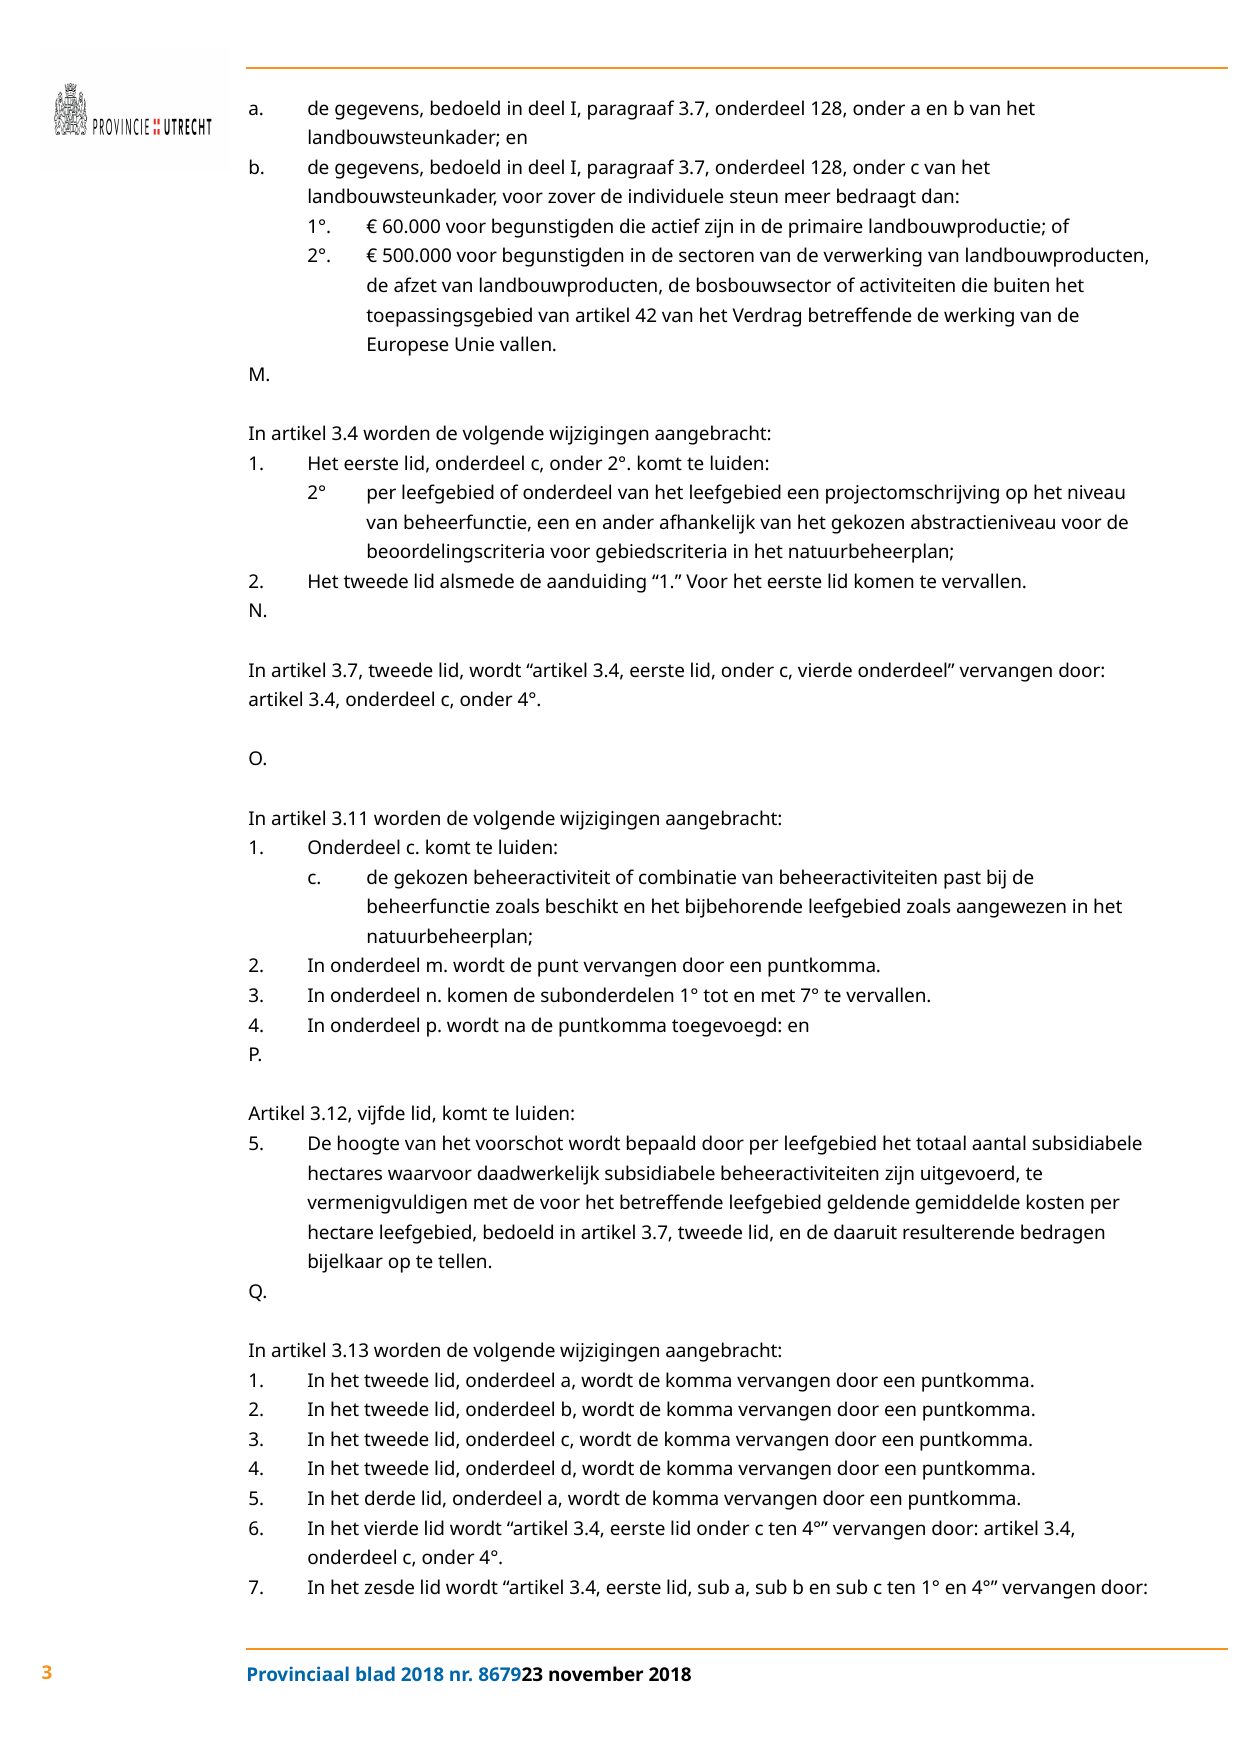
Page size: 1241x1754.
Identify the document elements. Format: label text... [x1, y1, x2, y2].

text Artikel 3.12, vijfde lid, komt te luiden: [248, 1101, 1152, 1126]
list € 500.000 voor begunstigden in de sectoren van de verwerking van landbouwproducten, de afzet van landbouwproducten, de bosbouwsector of activiteiten die buiten het toepassingsgebied van artikel 42 van het Verdrag betreffende de werking van de Europese Unie vallen. [307, 243, 1152, 357]
text Q. [248, 1278, 1152, 1304]
list Het eerste lid, onderdeel c, onder 2°. komt te luiden: [248, 450, 1152, 476]
text In artikel 3.7, tweede lid, wordt “artikel 3.4, eerste lid, onder c, vierde onderdeel” vervangen door: artikel 3.4, onderdeel c, onder 4°. [248, 657, 1152, 712]
list In onderdeel m. wordt de punt vervangen door een puntkomma. [248, 953, 1152, 978]
list In het tweede lid, onderdeel a, wordt de komma vervangen door een puntkomma. [248, 1367, 1152, 1393]
text M. [248, 361, 1152, 387]
list In het vierde lid wordt “artikel 3.4, eerste lid onder c ten 4°” vervangen door: artikel 3.4, onderdeel c, onder 4°. [248, 1515, 1152, 1570]
text In artikel 3.11 worden de volgende wijzigingen aangebracht: [248, 805, 1152, 831]
list In het zesde lid wordt “artikel 3.4, eerste lid, sub a, sub b en sub c ten 1° en 4°” vervangen door: [248, 1574, 1152, 1600]
list In het tweede lid, onderdeel b, wordt de komma vervangen door een puntkomma. [248, 1396, 1152, 1422]
text In artikel 3.4 worden de volgende wijzigingen aangebracht: [248, 420, 1152, 446]
list Onderdeel c. komt te luiden: [248, 834, 1152, 860]
list de gegevens, bedoeld in deel I, paragraaf 3.7, onderdeel 128, onder a en b van het landbouwsteunkader; en [248, 95, 1152, 150]
text O. [248, 746, 1152, 771]
picture [41, 47, 231, 172]
list de gekozen beheeractiviteit of combinatie van beheeractiviteiten past bij de beheerfunctie zoals beschikt en het bijbehorende leefgebied zoals aangewezen in het natuurbeheerplan; [307, 864, 1152, 949]
text P. [248, 1041, 1152, 1067]
list In het derde lid, onderdeel a, wordt de komma vervangen door een puntkomma. [248, 1485, 1152, 1511]
list In het tweede lid, onderdeel d, wordt de komma vervangen door een puntkomma. [248, 1456, 1152, 1481]
text In artikel 3.13 worden de volgende wijzigingen aangebracht: [248, 1337, 1152, 1363]
text N. [248, 598, 1152, 623]
list de gegevens, bedoeld in deel I, paragraaf 3.7, onderdeel 128, onder c van het landbouwsteunkader, voor zover de individuele steun meer bedraagt dan: [248, 154, 1152, 209]
list per leefgebied of onderdeel van het leefgebied een projectomschrijving op het niveau van beheerfunctie, een en ander afhankelijk van het gekozen abstractieniveau voor de beoordelingscriteria voor gebiedscriteria in het natuurbeheerplan; [307, 479, 1152, 564]
list In het tweede lid, onderdeel c, wordt de komma vervangen door een puntkomma. [248, 1426, 1152, 1452]
list In onderdeel n. komen de subonderdelen 1° tot en met 7° te vervallen. [248, 982, 1152, 1008]
list Het tweede lid alsmede de aanduiding “1.” Voor het eerste lid komen te vervallen. [248, 568, 1152, 594]
list De hoogte van het voorschot wordt bepaald door per leefgebied het totaal aantal subsidiabele hectares waarvoor daadwerkelijk subsidiabele beheeractiviteiten zijn uitgevoerd, te vermenigvuldigen met de voor het betreffende leefgebied geldende gemiddelde kosten per hectare leefgebied, bedoeld in artikel 3.7, tweede lid, en de daaruit resulterende bedragen bijelkaar op te tellen. [248, 1130, 1152, 1274]
list € 60.000 voor begunstigden die actief zijn in de primaire landbouwproductie; of [307, 213, 1152, 239]
list In onderdeel p. wordt na de puntkomma toegevoegd: en [248, 1012, 1152, 1038]
